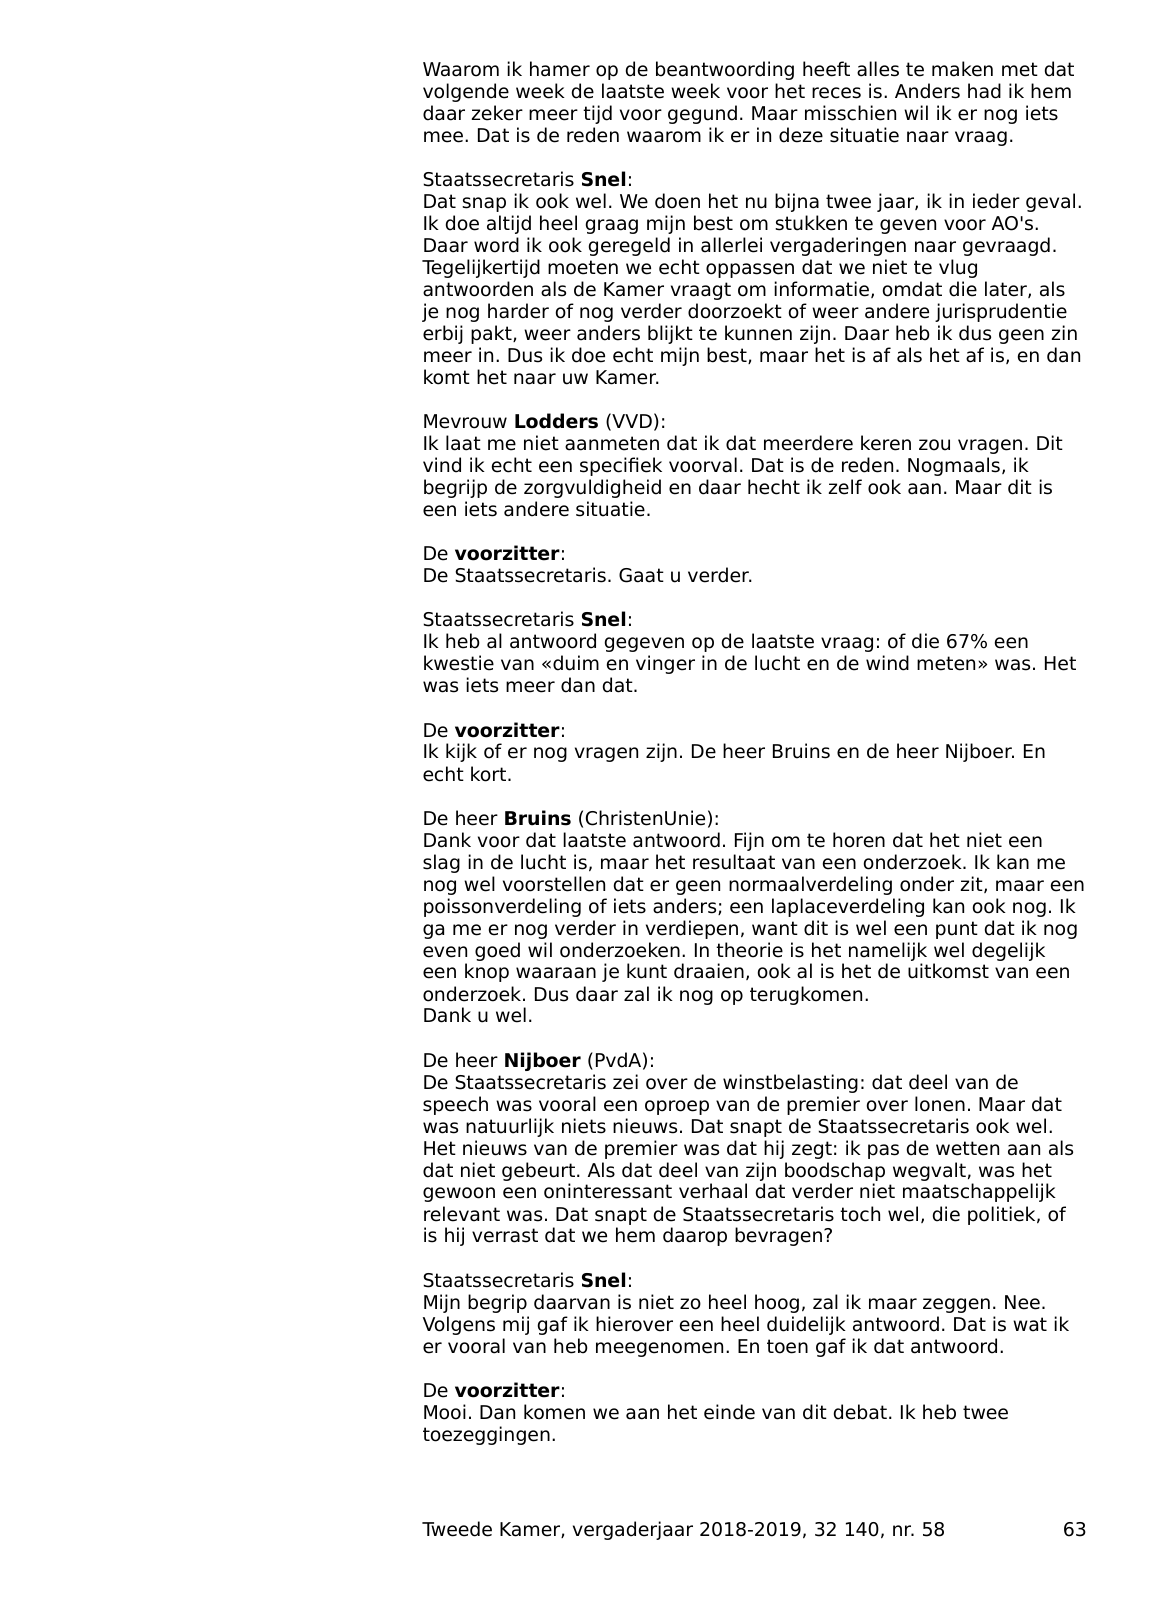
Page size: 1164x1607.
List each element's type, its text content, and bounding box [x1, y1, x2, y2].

text Ik laat me niet aanmeten dat ik dat meerdere keren zou vragen. Dit vind ik echt een specifiek voorval. Dat is de reden. Nogmaals, ik begrijp de zorgvuldigheid en daar hecht ik zelf ook aan. Maar dit is een iets andere situatie. [422, 433, 1087, 521]
text Staatssecretaris Snel: [422, 609, 1087, 631]
text De voorzitter: [422, 719, 1087, 741]
text De voorzitter: [422, 543, 1087, 565]
text Mevrouw Lodders (VVD): [422, 411, 1087, 433]
text De Staatssecretaris zei over de winstbelasting: dat deel van de speech was vooral een oproep van de premier over lonen. Maar dat was natuurlijk niets nieuws. Dat snapt de Staatssecretaris ook wel. Het nieuws van de premier was dat hij zegt: ik pas de wetten aan als dat niet gebeurt. Als dat deel van zijn boodschap wegvalt, was het gewoon een oninteressant verhaal dat verder niet maatschappelijk relevant was. Dat snapt de Staatssecretaris toch wel, die politiek, of is hij verrast dat we hem daarop bevragen? [422, 1072, 1087, 1247]
text Mooi. Dan komen we aan het einde van dit debat. Ik heb twee toezeggingen. [422, 1402, 1087, 1446]
text Dank voor dat laatste antwoord. Fijn om te horen dat het niet een slag in de lucht is, maar het resultaat van een onderzoek. Ik kan me nog wel voorstellen dat er geen normaalverdeling onder zit, maar een poissonverdeling of iets anders; een laplaceverdeling kan ook nog. Ik ga me er nog verder in verdiepen, want dit is wel een punt dat ik nog even goed wil onderzoeken. In theorie is het namelijk wel degelijk een knop waaraan je kunt draaien, ook al is het de uitkomst van een onderzoek. Dus daar zal ik nog op terugkomen. [422, 829, 1087, 1005]
text De heer Bruins (ChristenUnie): [422, 808, 1087, 829]
text Mijn begrip daarvan is niet zo heel hoog, zal ik maar zeggen. Nee. Volgens mij gaf ik hierover een heel duidelijk antwoord. Dat is wat ik er vooral van heb meegenomen. En toen gaf ik dat antwoord. [422, 1292, 1087, 1357]
text Ik kijk of er nog vragen zijn. De heer Bruins en de heer Nijboer. En echt kort. [422, 741, 1087, 785]
text Dat snap ik ook wel. We doen het nu bijna twee jaar, ik in ieder geval. Ik doe altijd heel graag mijn best om stukken te geven voor AO's. Daar word ik ook geregeld in allerlei vergaderingen naar gevraagd. Tegelijkertijd moeten we echt oppassen dat we niet te vlug antwoorden als de Kamer vraagt om informatie, omdat die later, als je nog harder of nog verder doorzoekt of weer andere jurisprudentie erbij pakt, weer anders blijkt te kunnen zijn. Daar heb ik dus geen zin meer in. Dus ik doe echt mijn best, maar het is af als het af is, en dan komt het naar uw Kamer. [422, 191, 1087, 389]
text Waarom ik hamer op de beantwoording heeft alles te maken met dat volgende week de laatste week voor het reces is. Anders had ik hem daar zeker meer tijd voor gegund. Maar misschien wil ik er nog iets mee. Dat is de reden waarom ik er in deze situatie naar vraag. [422, 59, 1087, 147]
text De Staatssecretaris. Gaat u verder. [422, 565, 1087, 587]
text Staatssecretaris Snel: [422, 169, 1087, 191]
text De heer Nijboer (PvdA): [422, 1049, 1087, 1072]
text Ik heb al antwoord gegeven op de laatste vraag: of die 67% een kwestie van «duim en vinger in de lucht en de wind meten» was. Het was iets meer dan dat. [422, 631, 1087, 697]
text Dank u wel. [422, 1005, 1087, 1027]
text De voorzitter: [422, 1380, 1087, 1402]
text Staatssecretaris Snel: [422, 1269, 1087, 1292]
